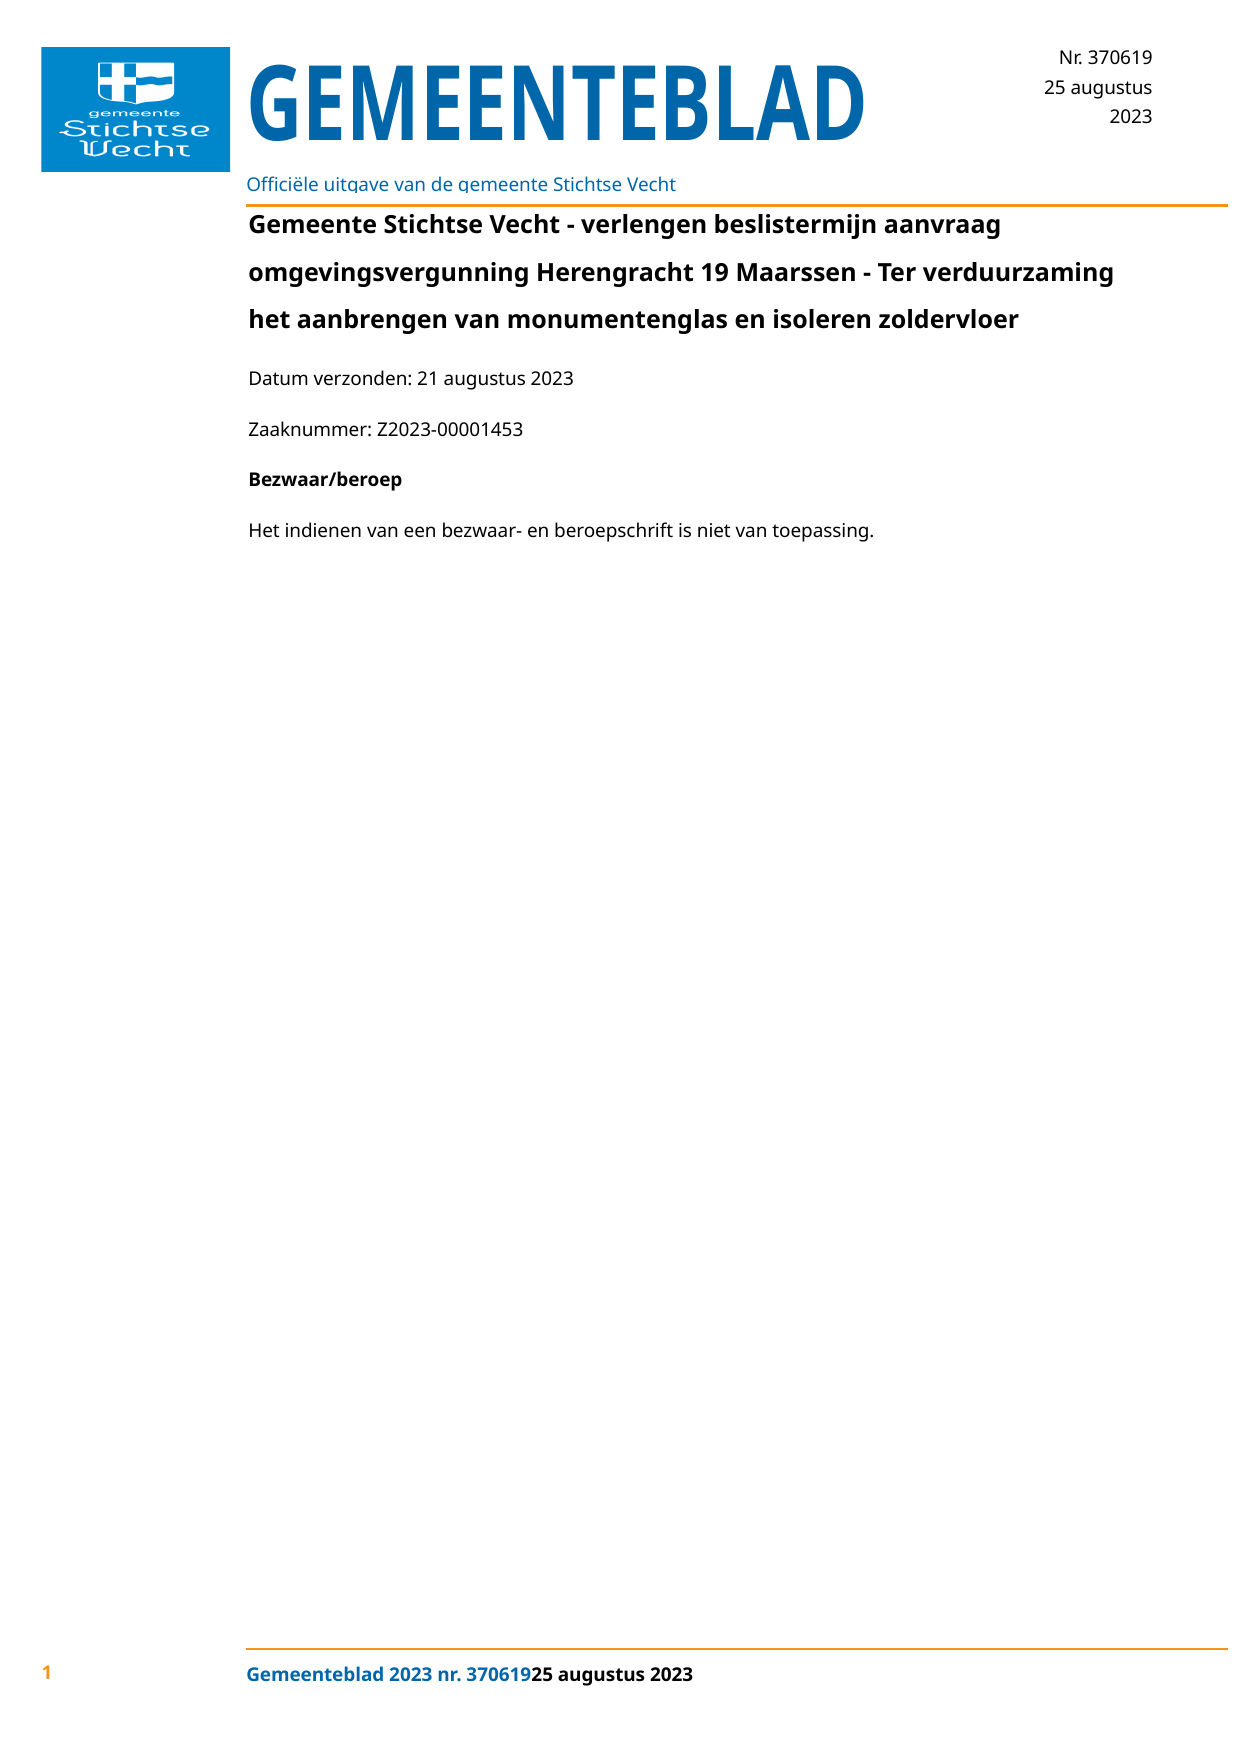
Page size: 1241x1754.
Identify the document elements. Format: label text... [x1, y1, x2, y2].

text Gemeente Stichtse Vecht - verlengen beslistermijn aanvraag omgevingsvergunning Herengracht 19 Maarssen - Ter verduurzaming het aanbrengen van monumentenglas en isoleren zoldervloer [248, 207, 1152, 336]
text Datum verzonden: 21 augustus 2023 [248, 366, 1152, 391]
text Bezwaar/beroep [248, 466, 1152, 492]
text Het indienen van een bezwaar- en beroepschrift is niet van toepassing. [248, 517, 1152, 542]
picture [99, 63, 135, 101]
picture [137, 63, 174, 103]
text Zaaknummer: Z2023-00001453 [248, 416, 1152, 442]
